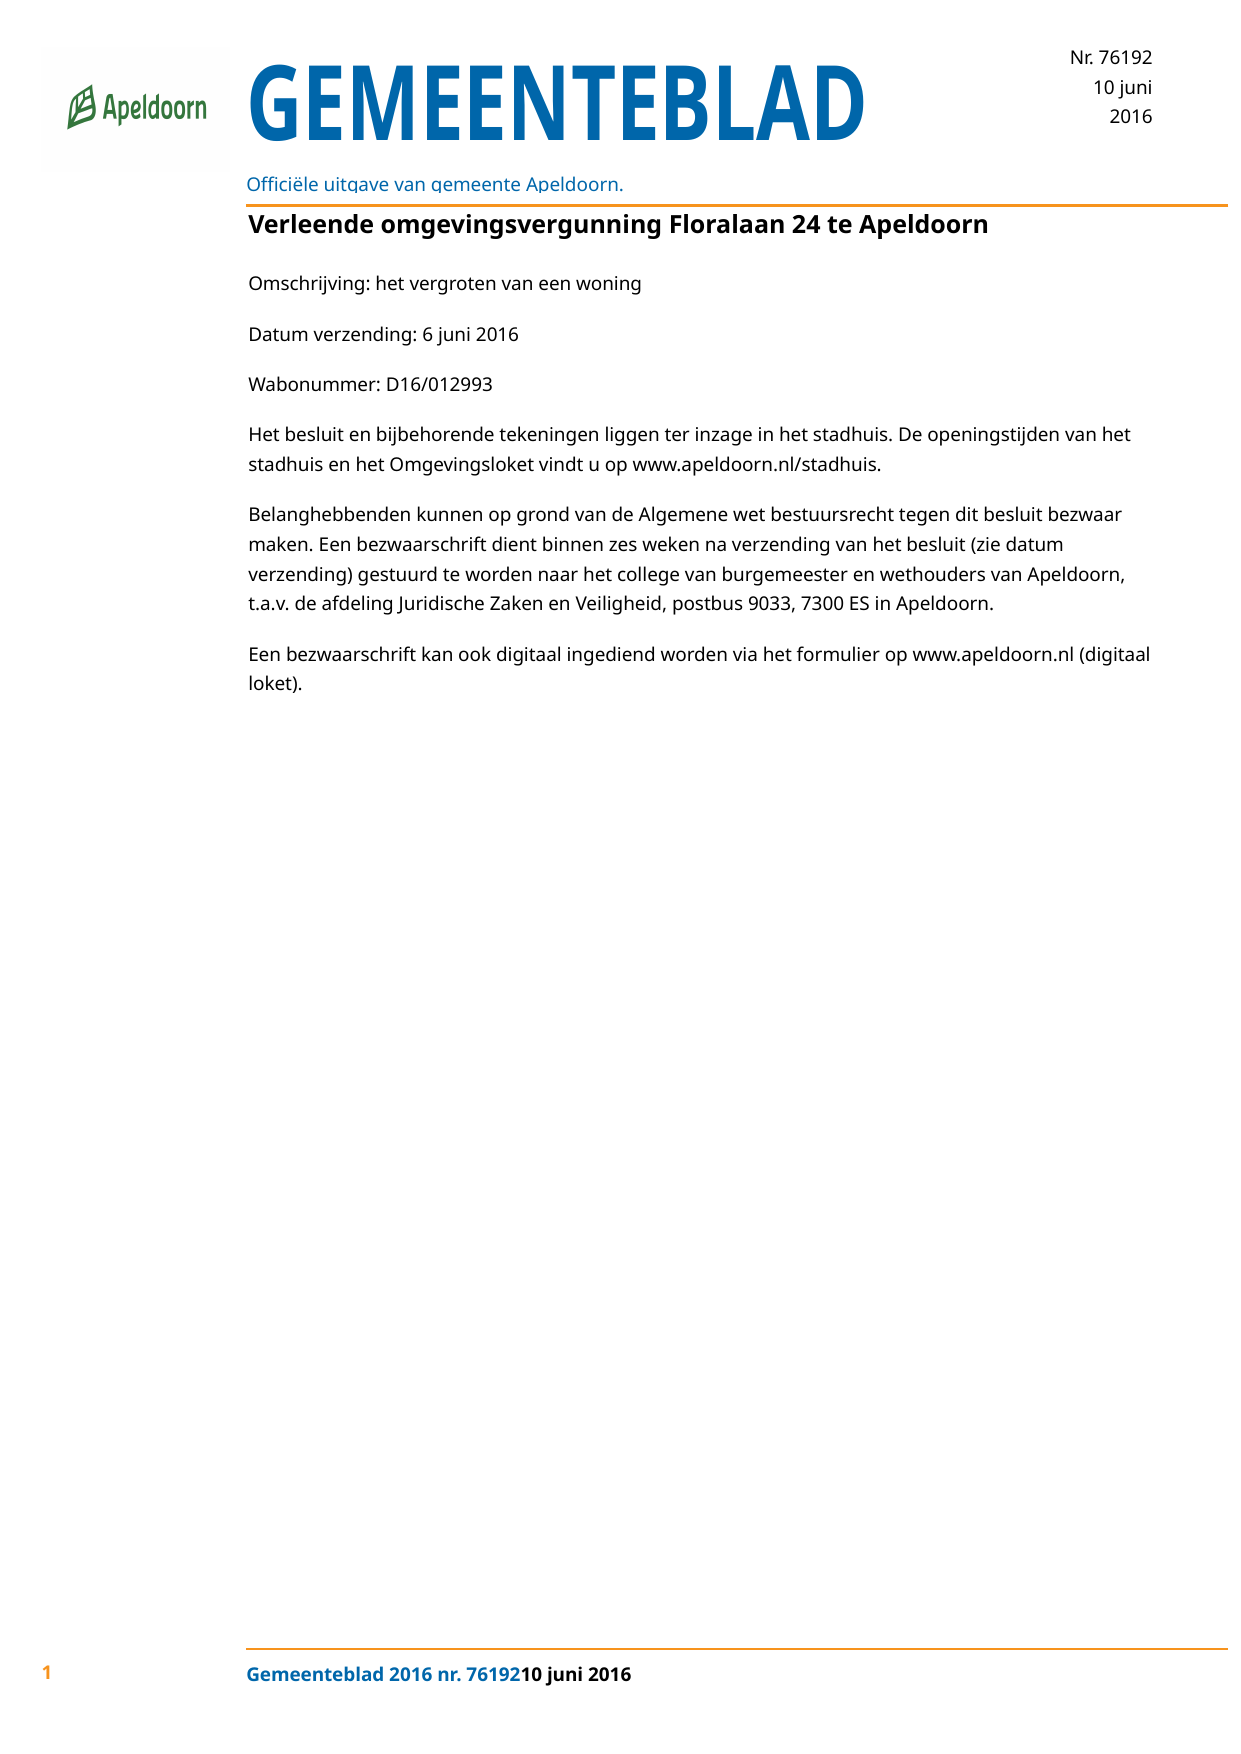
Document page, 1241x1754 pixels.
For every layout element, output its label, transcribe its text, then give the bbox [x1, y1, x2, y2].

text Wabonummer: D16/012993 [248, 371, 1152, 397]
text Belanghebbenden kunnen op grond van de Algemene wet bestuursrecht tegen dit besluit bezwaar maken. Een bezwaarschrift dient binnen zes weken na verzending van het besluit (zie datum verzending) gestuurd te worden naar het college van burgemeester en wethouders van Apeldoorn, t.a.v. de afdeling Juridische Zaken en Veiligheid, postbus 9033, 7300 ES in Apeldoorn. [248, 502, 1152, 616]
text Omschrijving: het vergroten van een woning [248, 270, 1152, 296]
text Datum verzending: 6 juni 2016 [248, 321, 1152, 346]
text Het besluit en bijbehorende tekeningen liggen ter inzage in het stadhuis. De openingstijden van het stadhuis en het Omgevingsloket vindt u op www.apeldoorn.nl/stadhuis. [248, 422, 1152, 477]
picture [41, 47, 231, 172]
text Verleende omgevingsvergunning Floralaan 24 te Apeldoorn [248, 207, 1152, 241]
text Een bezwaarschrift kan ook digitaal ingediend worden via het formulier op www.apeldoorn.nl (digitaal loket). [248, 641, 1152, 696]
